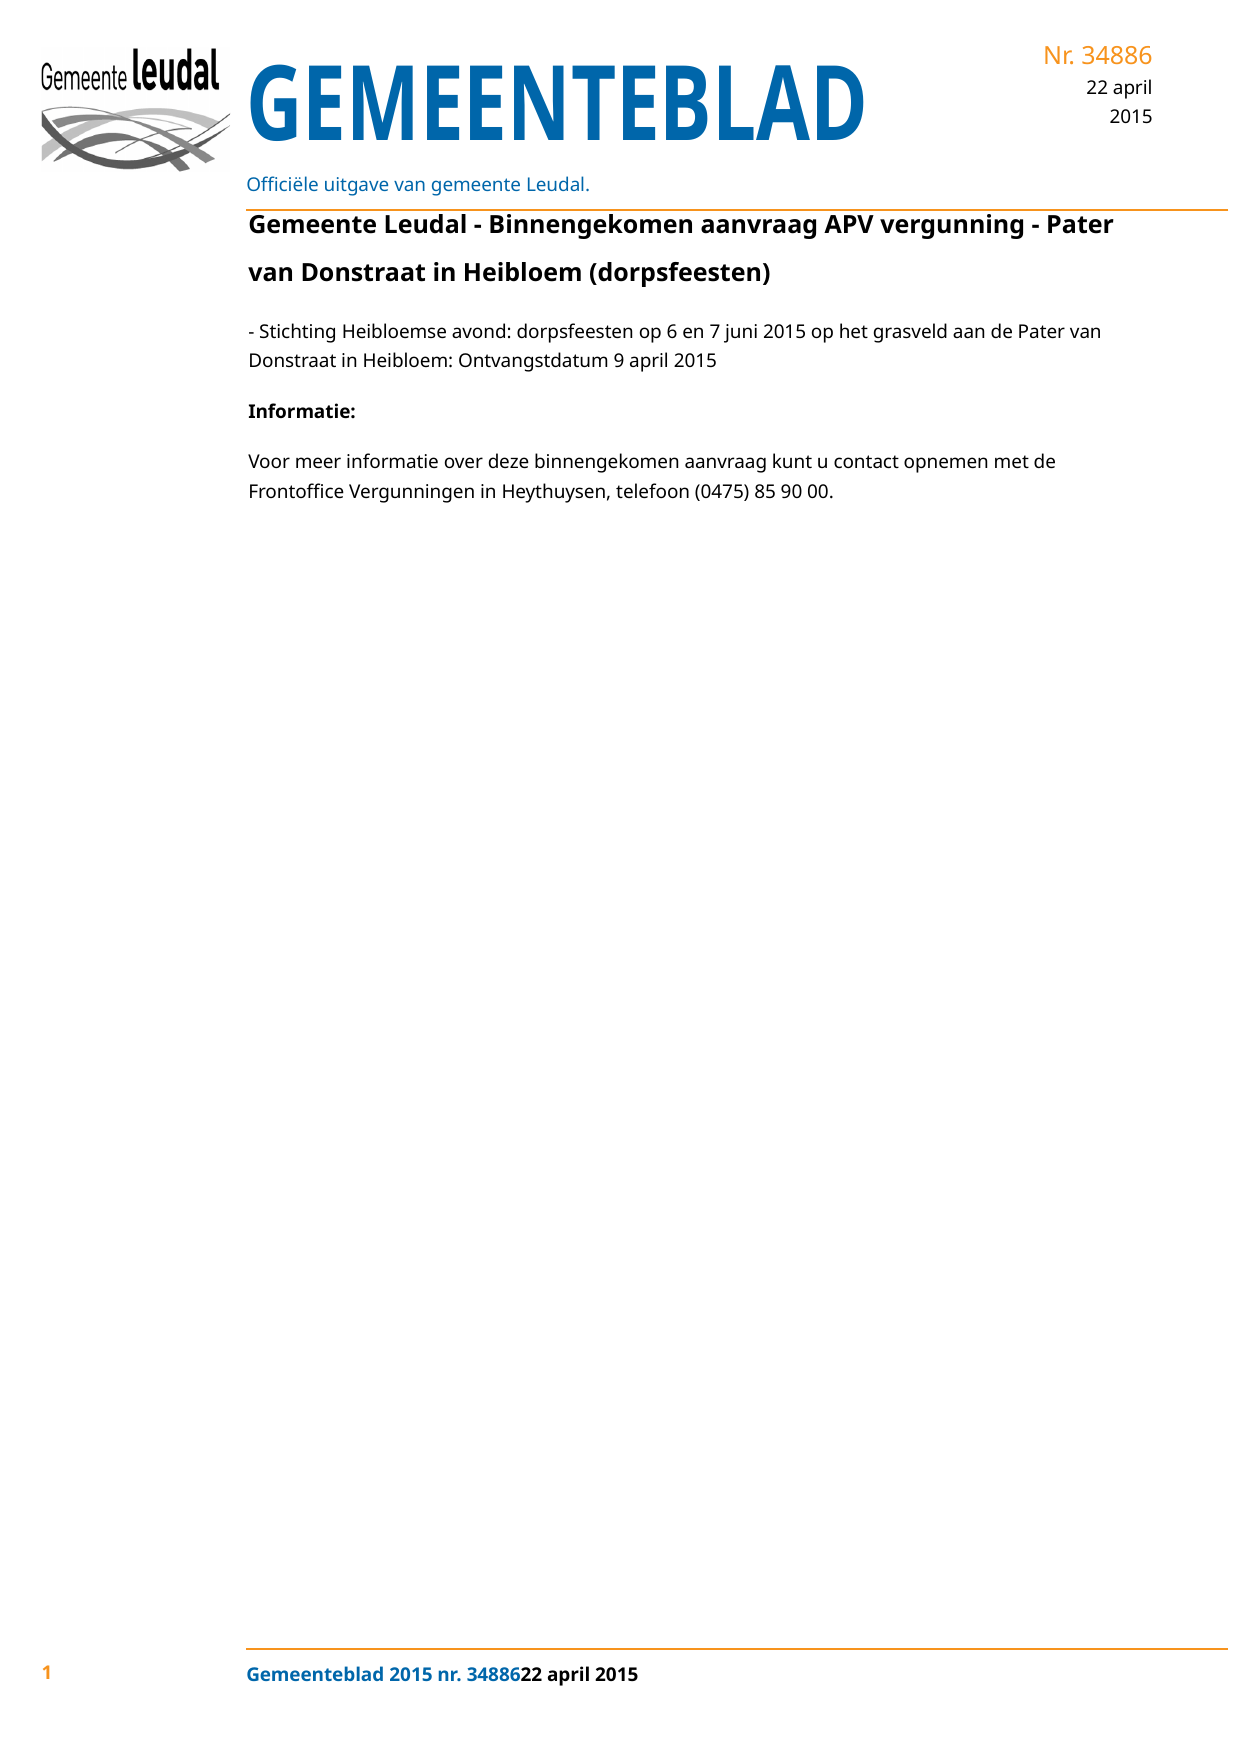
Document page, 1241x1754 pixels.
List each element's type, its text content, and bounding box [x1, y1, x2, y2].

text - Stichting Heibloemse avond: dorpsfeesten op 6 en 7 juni 2015 op het grasveld aan de Pater van Donstraat in Heibloem: Ontvangstdatum 9 april 2015 [248, 318, 1152, 373]
text Informatie: [248, 398, 1152, 424]
picture [41, 47, 231, 172]
text Gemeente Leudal - Binnengekomen aanvraag APV vergunning - Pater van Donstraat in Heibloem (dorpsfeesten) [248, 211, 1152, 288]
text Voor meer informatie over deze binnengekomen aanvraag kunt u contact opnemen met de Frontoffice Vergunningen in Heythuysen, telefoon (0475) 85 90 00. [248, 448, 1152, 504]
